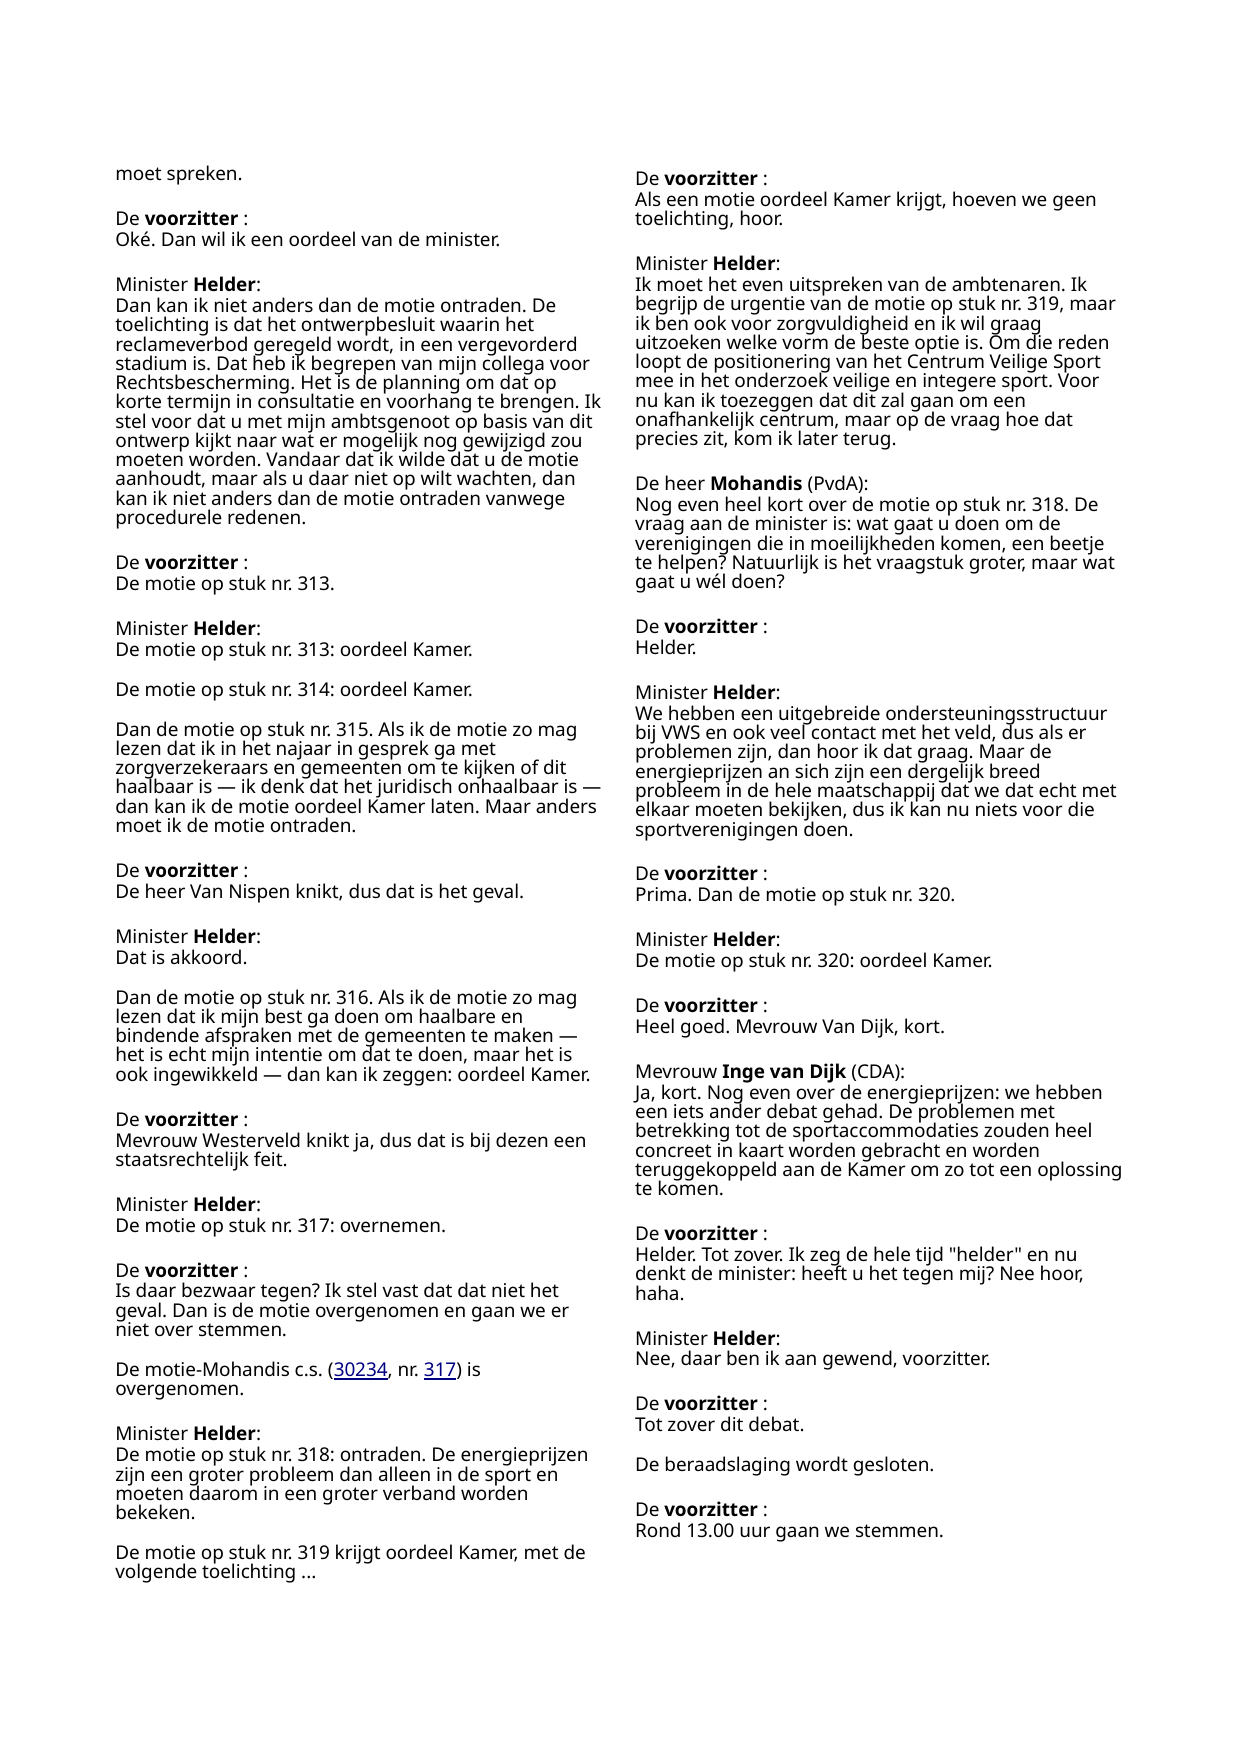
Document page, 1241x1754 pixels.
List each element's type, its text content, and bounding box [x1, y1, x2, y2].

text De motie op stuk nr. 313. [115, 575, 605, 594]
text De motie op stuk nr. 317: overnemen. [115, 1217, 605, 1236]
text Minister Helder: [115, 1191, 605, 1217]
text Is daar bezwaar tegen? Ik stel vast dat dat niet het geval. Dan is de motie overgenomen en gaan we er niet over stemmen. [115, 1282, 605, 1340]
text Minister Helder: [115, 1421, 605, 1446]
text De voorzitter : [635, 165, 1125, 191]
text Minister Helder: [635, 679, 1125, 705]
text De heer Van Nispen knikt, dus dat is het geval. [115, 883, 605, 902]
text Minister Helder: [115, 615, 605, 641]
text De voorzitter : [115, 857, 605, 883]
text Minister Helder: [635, 926, 1125, 952]
text De heer Mohandis (PvdA): [635, 470, 1125, 496]
text De motie op stuk nr. 319 krijgt oordeel Kamer, met de volgende toelichting ... [115, 1544, 605, 1583]
text moet spreken. [115, 165, 605, 184]
text De voorzitter : [635, 613, 1125, 639]
text Nog even heel kort over de motie op stuk nr. 318. De vraag aan de minister is: wat gaat u doen om de verenigingen die in moeilijkheden komen, een beetje te helpen? Natuurlijk is het vraagstuk groter, maar wat gaat u wél doen? [635, 496, 1125, 592]
text Minister Helder: [635, 1325, 1125, 1350]
text Tot zover dit debat. [635, 1416, 1125, 1436]
text De voorzitter : [115, 1106, 605, 1132]
text Minister Helder: [115, 271, 605, 297]
text De voorzitter : [635, 992, 1125, 1018]
text De voorzitter : [635, 1496, 1125, 1522]
text Rond 13.00 uur gaan we stemmen. [635, 1522, 1125, 1541]
text Ik moet het even uitspreken van de ambtenaren. Ik begrijp de urgentie van de motie op stuk nr. 319, maar ik ben ook voor zorgvuldigheid en ik wil graag uitzoeken welke vorm de beste optie is. Om die reden loopt de positionering van het Centrum Veilige Sport mee in het onderzoek veilige en integere sport. Voor nu kan ik toezeggen dat dit zal gaan om een onafhankelijk centrum, maar op de vraag hoe dat precies zit, kom ik later terug. [635, 276, 1125, 449]
text De motie op stuk nr. 314: oordeel Kamer. [115, 681, 605, 700]
text De voorzitter : [115, 1257, 605, 1282]
text De voorzitter : [635, 1391, 1125, 1416]
text Mevrouw Westerveld knikt ja, dus dat is bij dezen een staatsrechtelijk feit. [115, 1132, 605, 1170]
text Heel goed. Mevrouw Van Dijk, kort. [635, 1018, 1125, 1037]
text De motie-Mohandis c.s. (30234, nr. 317) is overgenomen. [115, 1361, 605, 1400]
text Ja, kort. Nog even over de energieprijzen: we hebben een iets ander debat gehad. De problemen met betrekking tot de sportaccommodaties zouden heel concreet in kaart worden gebracht en worden teruggekoppeld aan de Kamer om zo tot een oplossing te komen. [635, 1084, 1125, 1199]
text Helder. Tot zover. Ik zeg de hele tijd "helder" en nu denkt de minister: heeft u het tegen mij? Nee hoor, haha. [635, 1246, 1125, 1304]
text De voorzitter : [635, 1220, 1125, 1246]
text Dan kan ik niet anders dan de motie ontraden. De toelichting is dat het ontwerpbesluit waarin het reclameverbod geregeld wordt, in een vergevorderd stadium is. Dat heb ik begrepen van mijn collega voor Rechtsbescherming. Het is de planning om dat op korte termijn in consultatie en voorhang te brengen. Ik stel voor dat u met mijn ambtsgenoot op basis van dit ontwerp kijkt naar wat er mogelijk nog gewijzigd zou moeten worden. Vandaar dat ik wilde dat u de motie aanhoudt, maar als u daar niet op wilt wachten, dan kan ik niet anders dan de motie ontraden vanwege procedurele redenen. [115, 297, 605, 528]
text De voorzitter : [635, 861, 1125, 886]
text Helder. [635, 639, 1125, 658]
text We hebben een uitgebreide ondersteuningsstructuur bij VWS en ook veel contact met het veld, dus als er problemen zijn, dan hoor ik dat graag. Maar de energieprijzen an sich zijn een dergelijk breed probleem in de hele maatschappij dat we dat echt met elkaar moeten bekijken, dus ik kan nu niets voor die sportverenigingen doen. [635, 705, 1125, 840]
text Mevrouw Inge van Dijk (CDA): [635, 1058, 1125, 1084]
text Dan de motie op stuk nr. 316. Als ik de motie zo mag lezen dat ik mijn best ga doen om haalbare en bindende afspraken met de gemeenten te maken — het is echt mijn intentie om dat te doen, maar het is ook ingewikkeld — dan kan ik zeggen: oordeel Kamer. [115, 989, 605, 1085]
text Dat is akkoord. [115, 949, 605, 968]
text De voorzitter : [115, 205, 605, 231]
text De voorzitter : [115, 549, 605, 575]
text Dan de motie op stuk nr. 315. Als ik de motie zo mag lezen dat ik in het najaar in gesprek ga met zorgverzekeraars en gemeenten om te kijken of dit haalbaar is — ik denk dat het juridisch onhaalbaar is — dan kan ik de motie oordeel Kamer laten. Maar anders moet ik de motie ontraden. [115, 721, 605, 836]
text Oké. Dan wil ik een oordeel van de minister. [115, 231, 605, 250]
text De beraadslaging wordt gesloten. [635, 1456, 1125, 1476]
text Minister Helder: [115, 923, 605, 949]
text Als een motie oordeel Kamer krijgt, hoeven we geen toelichting, hoor. [635, 191, 1125, 229]
text De motie op stuk nr. 313: oordeel Kamer. [115, 641, 605, 660]
text Prima. Dan de motie op stuk nr. 320. [635, 886, 1125, 906]
text De motie op stuk nr. 320: oordeel Kamer. [635, 952, 1125, 971]
text Nee, daar ben ik aan gewend, voorzitter. [635, 1350, 1125, 1370]
text De motie op stuk nr. 318: ontraden. De energieprijzen zijn een groter probleem dan alleen in de sport en moeten daarom in een groter verband worden bekeken. [115, 1446, 605, 1523]
text Minister Helder: [635, 250, 1125, 276]
